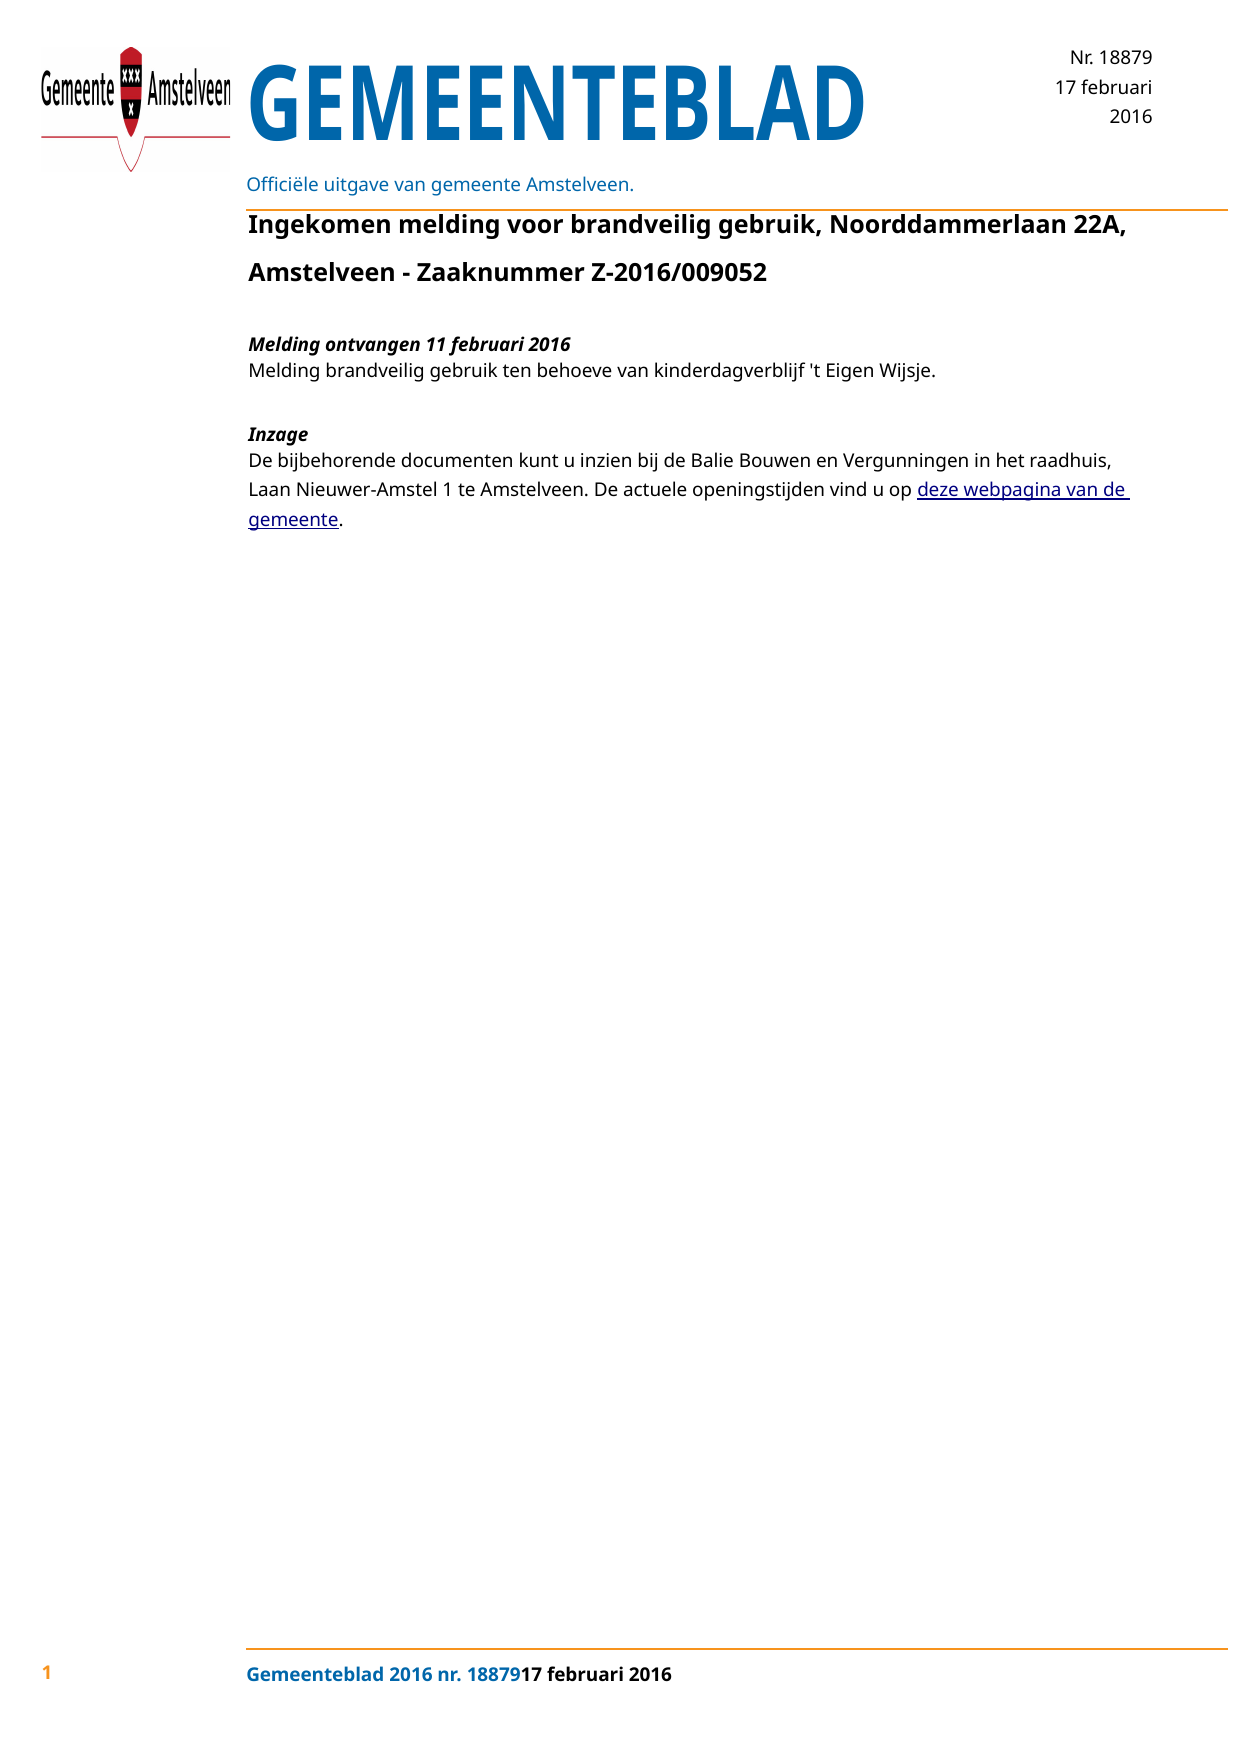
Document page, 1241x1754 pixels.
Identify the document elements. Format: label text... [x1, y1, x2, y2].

text Ingekomen melding voor brandveilig gebruik, Noorddammerlaan 22A, Amstelveen - Zaaknummer Z-2016/009052 [248, 211, 1152, 288]
text Melding brandveilig gebruik ten behoeve van kinderdagverblijf 't Eigen Wijsje. [248, 357, 1152, 383]
text Melding ontvangen 11 februari 2016 [248, 331, 1152, 357]
picture [41, 47, 231, 172]
text Inzage [248, 421, 1152, 447]
text De bijbehorende documenten kunt u inzien bij de Balie Bouwen en Vergunningen in het raadhuis, Laan Nieuwer-Amstel 1 te Amstelveen. De actuele openingstijden vind u op deze webpagina van de gemeente. [248, 447, 1152, 532]
